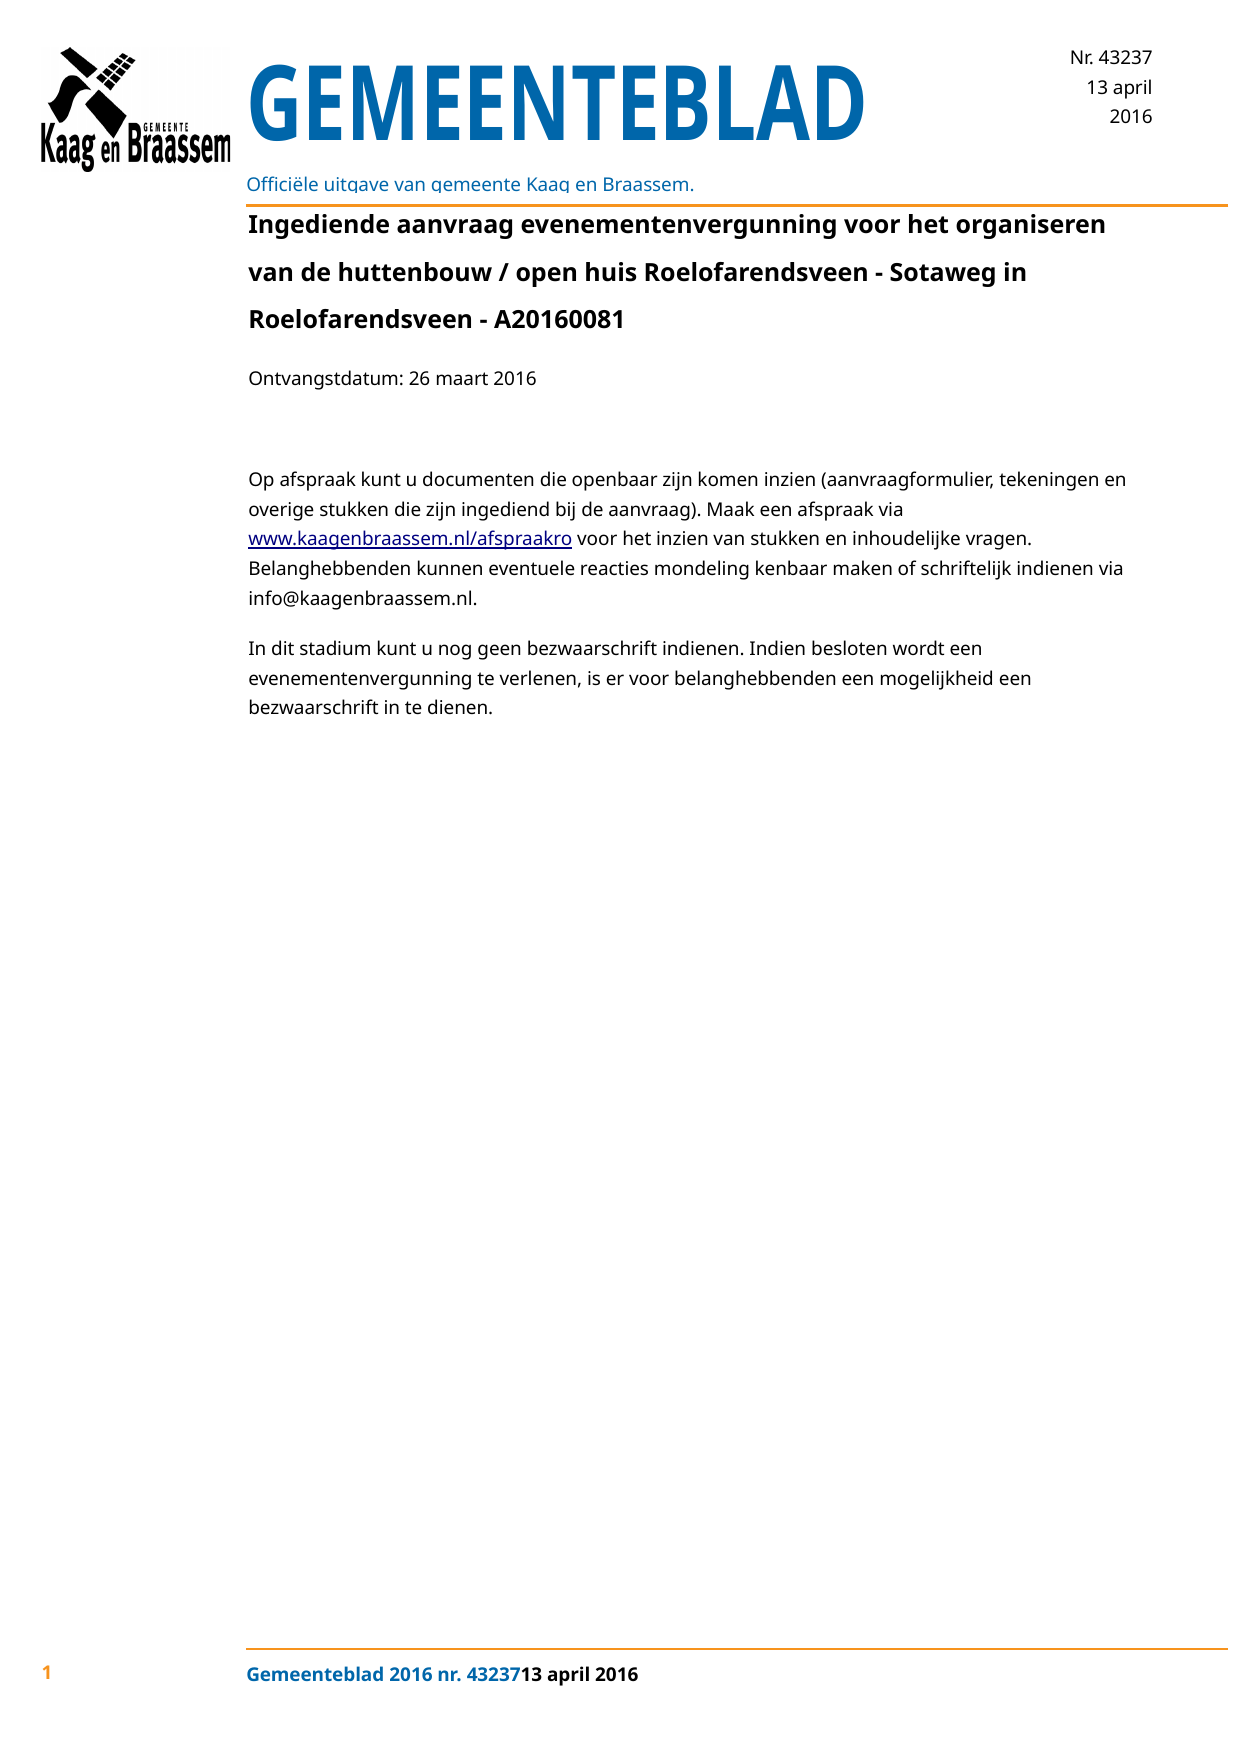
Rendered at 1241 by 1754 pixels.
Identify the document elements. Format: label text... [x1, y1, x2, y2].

text Ingediende aanvraag evenementenvergunning voor het organiseren van de huttenbouw / open huis Roelofarendsveen - Sotaweg in Roelofarendsveen - A20160081 [248, 207, 1152, 336]
picture [41, 47, 231, 172]
text Op afspraak kunt u documenten die openbaar zijn komen inzien (aanvraagformulier, tekeningen en overige stukken die zijn ingediend bij de aanvraag). Maak een afspraak via www.kaagenbraassem.nl/afspraakro voor het inzien van stukken en inhoudelijke vragen. Belanghebbenden kunnen eventuele reacties mondeling kenbaar maken of schriftelijk indienen via info@kaagenbraassem.nl. [248, 466, 1152, 610]
text In dit stadium kunt u nog geen bezwaarschrift indienen. Indien besloten wordt een evenementenvergunning te verlenen, is er voor belanghebbenden een mogelijkheid een bezwaarschrift in te dienen. [248, 635, 1152, 720]
text Ontvangstdatum: 26 maart 2016 [248, 366, 1152, 391]
